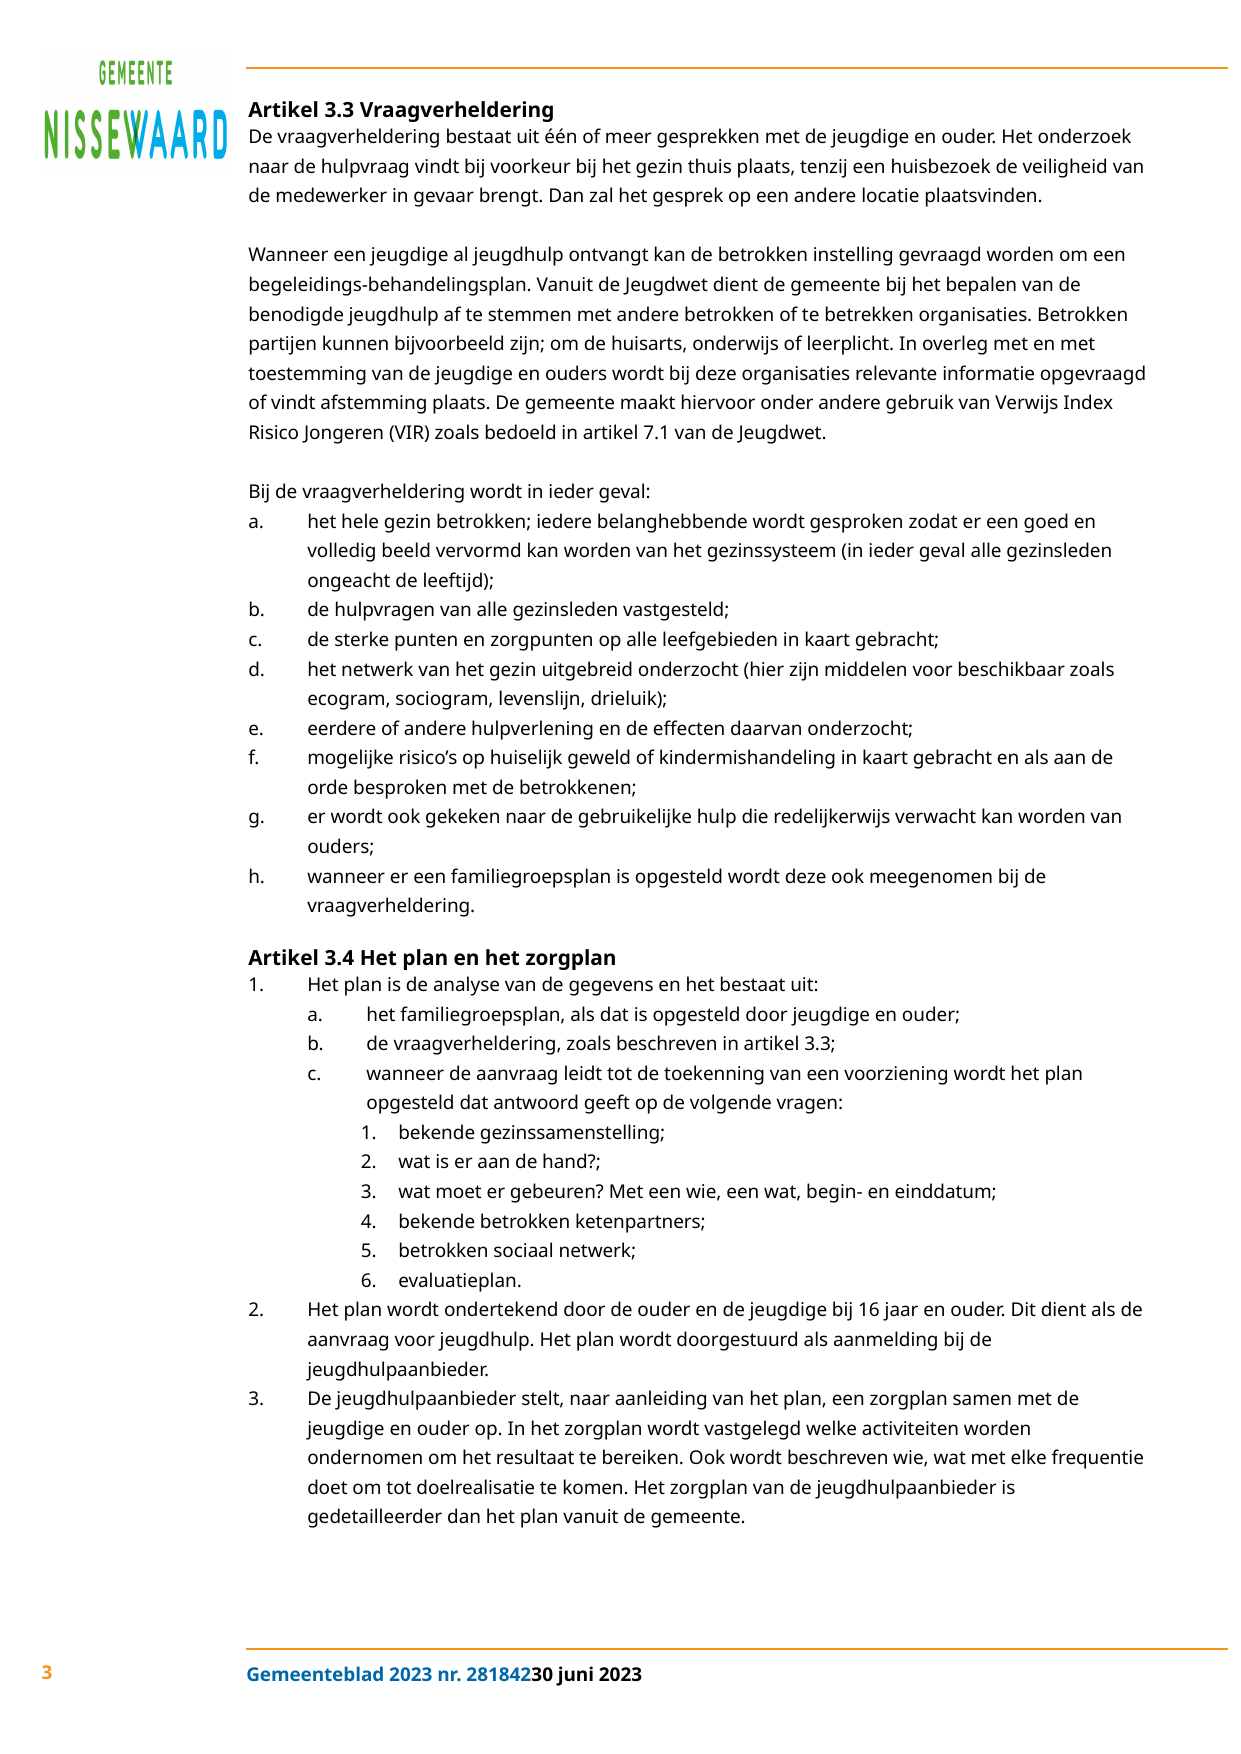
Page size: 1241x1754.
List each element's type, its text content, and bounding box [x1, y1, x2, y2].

text Artikel 3.3 Vraagverheldering [248, 95, 1152, 123]
list het hele gezin betrokken; iedere belanghebbende wordt gesproken zodat er een goed en volledig beeld vervormd kan worden van het gezinssysteem (in ieder geval alle gezinsleden ongeacht de leeftijd); [248, 508, 1152, 593]
list Het plan is de analyse van de gegevens en het bestaat uit: [248, 971, 1152, 997]
list bekende gezinssamenstelling; [361, 1119, 1152, 1145]
list De jeugdhulpaanbieder stelt, naar aanleiding van het plan, een zorgplan samen met de jeugdige en ouder op. In het zorgplan wordt vastgelegd welke activiteiten worden ondernomen om het resultaat te bereiken. Ook wordt beschreven wie, wat met elke frequentie doet om tot doelrealisatie te komen. Het zorgplan van de jeugdhulpaanbieder is gedetailleerder dan het plan vanuit de gemeente. [248, 1385, 1152, 1529]
picture [41, 47, 231, 172]
list betrokken sociaal netwerk; [361, 1237, 1152, 1263]
text De vraagverheldering bestaat uit één of meer gesprekken met de jeugdige en ouder. Het onderzoek naar de hulpvraag vindt bij voorkeur bij het gezin thuis plaats, tenzij een huisbezoek de veiligheid van de medewerker in gevaar brengt. Dan zal het gesprek op een andere locatie plaatsvinden. [248, 123, 1152, 208]
text Artikel 3.4 Het plan en het zorgplan [248, 943, 1152, 971]
list evaluatieplan. [361, 1267, 1152, 1293]
list de hulpvragen van alle gezinsleden vastgesteld; [248, 597, 1152, 622]
text Bij de vraagverheldering wordt in ieder geval: [248, 478, 1152, 504]
list er wordt ook gekeken naar de gebruikelijke hulp die redelijkerwijs verwacht kan worden van ouders; [248, 804, 1152, 859]
list Het plan wordt ondertekend door de ouder en de jeugdige bij 16 jaar en ouder. Dit dient als de aanvraag voor jeugdhulp. Het plan wordt doorgestuurd als aanmelding bij de jeugdhulpaanbieder. [248, 1297, 1152, 1382]
list mogelijke risico’s op huiselijk geweld of kindermishandeling in kaart gebracht en als aan de orde besproken met de betrokkenen; [248, 744, 1152, 800]
list wat is er aan de hand?; [361, 1149, 1152, 1174]
list wanneer de aanvraag leidt tot de toekenning van een voorziening wordt het plan opgesteld dat antwoord geeft op de volgende vragen: [307, 1060, 1152, 1115]
list het familiegroepsplan, als dat is opgesteld door jeugdige en ouder; [307, 1001, 1152, 1027]
list de sterke punten en zorgpunten op alle leefgebieden in kaart gebracht; [248, 626, 1152, 652]
text Wanneer een jeugdige al jeugdhulp ontvangt kan de betrokken instelling gevraagd worden om een begeleidings-behandelingsplan. Vanuit de Jeugdwet dient de gemeente bij het bepalen van de benodigde jeugdhulp af te stemmen met andere betrokken of te betrekken organisaties. Betrokken partijen kunnen bijvoorbeeld zijn; om de huisarts, onderwijs of leerplicht. In overleg met en met toestemming van de jeugdige en ouders wordt bij deze organisaties relevante informatie opgevraagd of vindt afstemming plaats. De gemeente maakt hiervoor onder andere gebruik van Verwijs Index Risico Jongeren (VIR) zoals bedoeld in artikel 7.1 van de Jeugdwet. [248, 242, 1152, 445]
list wanneer er een familiegroepsplan is opgesteld wordt deze ook meegenomen bij de vraagverheldering. [248, 863, 1152, 918]
list het netwerk van het gezin uitgebreid onderzocht (hier zijn middelen voor beschikbaar zoals ecogram, sociogram, levenslijn, drieluik); [248, 656, 1152, 711]
list wat moet er gebeuren? Met een wie, een wat, begin- en einddatum; [361, 1178, 1152, 1204]
list eerdere of andere hulpverlening en de effecten daarvan onderzocht; [248, 715, 1152, 741]
list de vraagverheldering, zoals beschreven in artikel 3.3; [307, 1030, 1152, 1056]
list bekende betrokken ketenpartners; [361, 1208, 1152, 1234]
